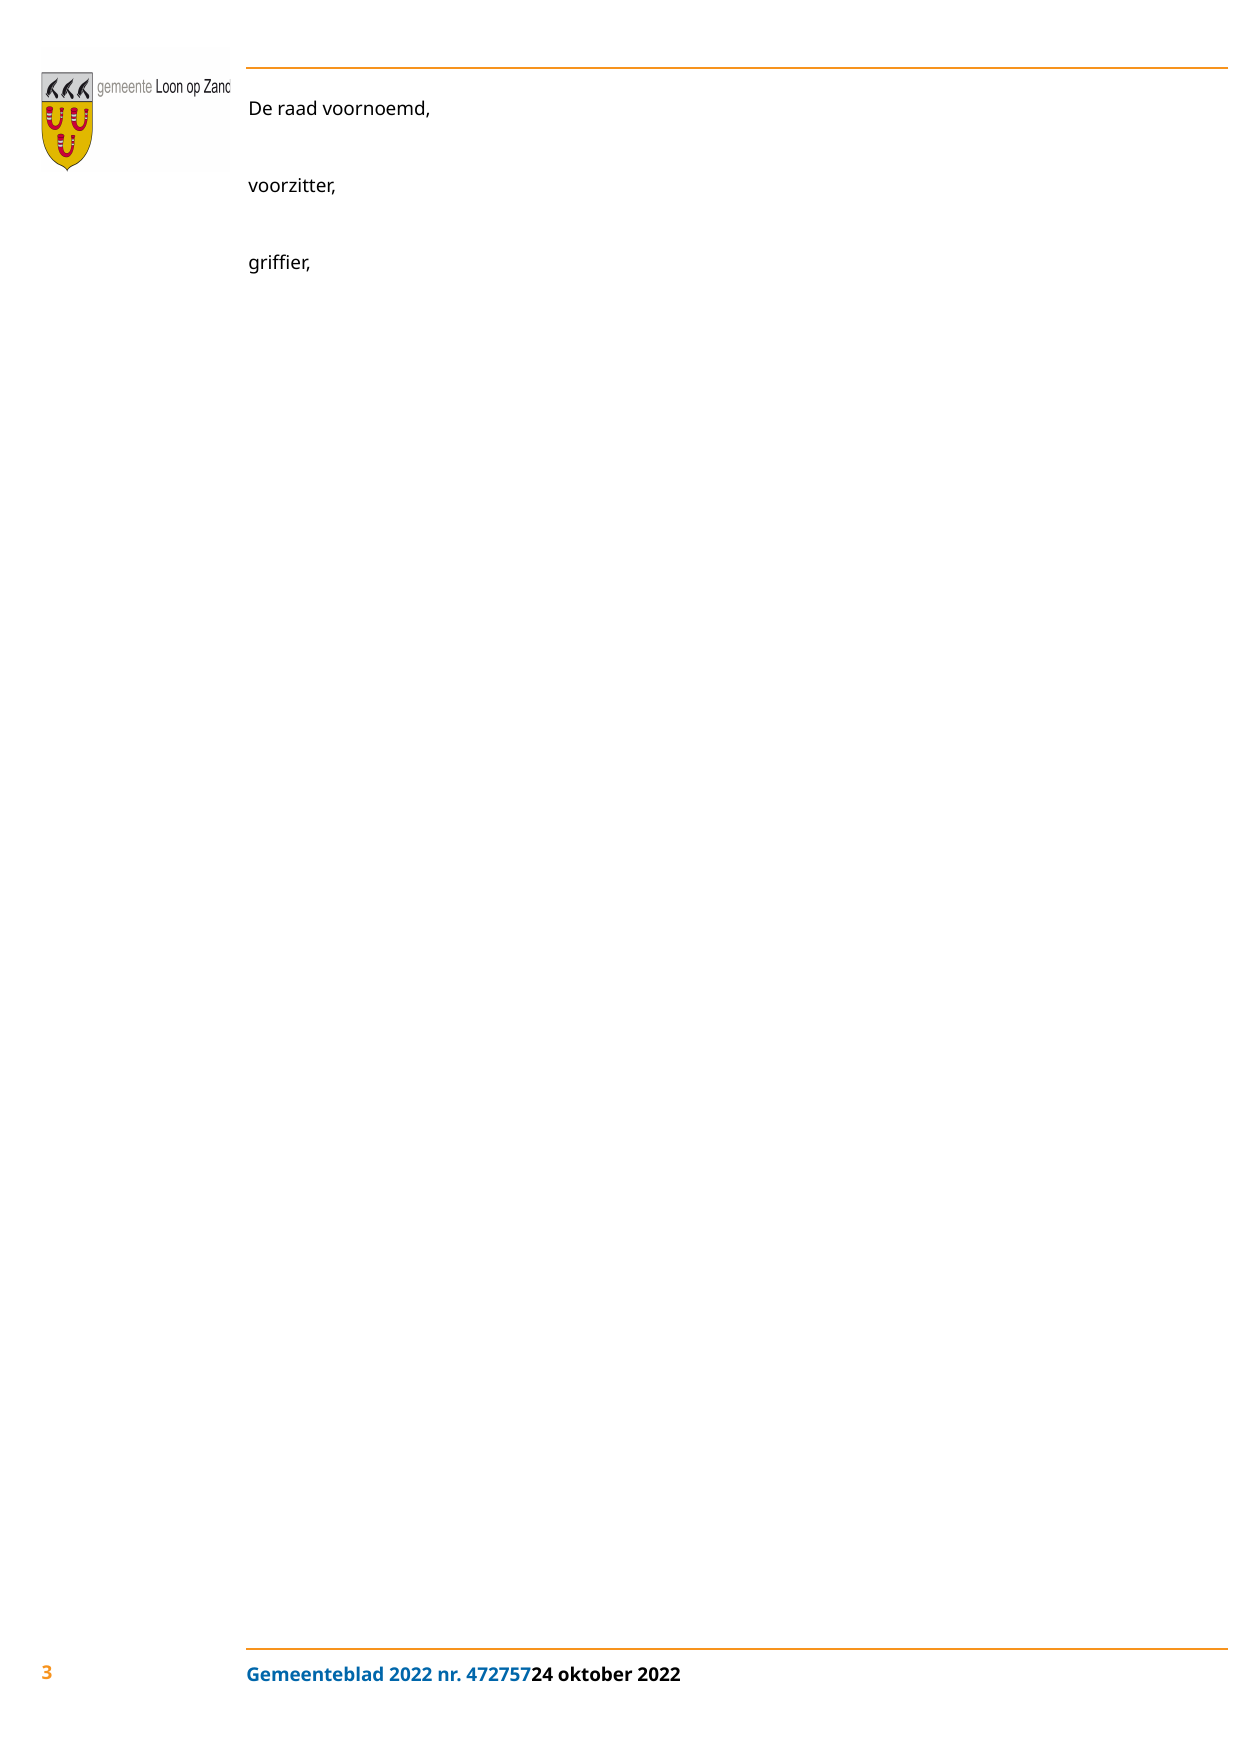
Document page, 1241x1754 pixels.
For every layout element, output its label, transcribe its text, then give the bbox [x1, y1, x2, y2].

text griffier, [248, 249, 1152, 275]
text De raad voornoemd, [248, 95, 1152, 121]
picture [41, 47, 231, 172]
text voorzitter, [248, 172, 1152, 198]
